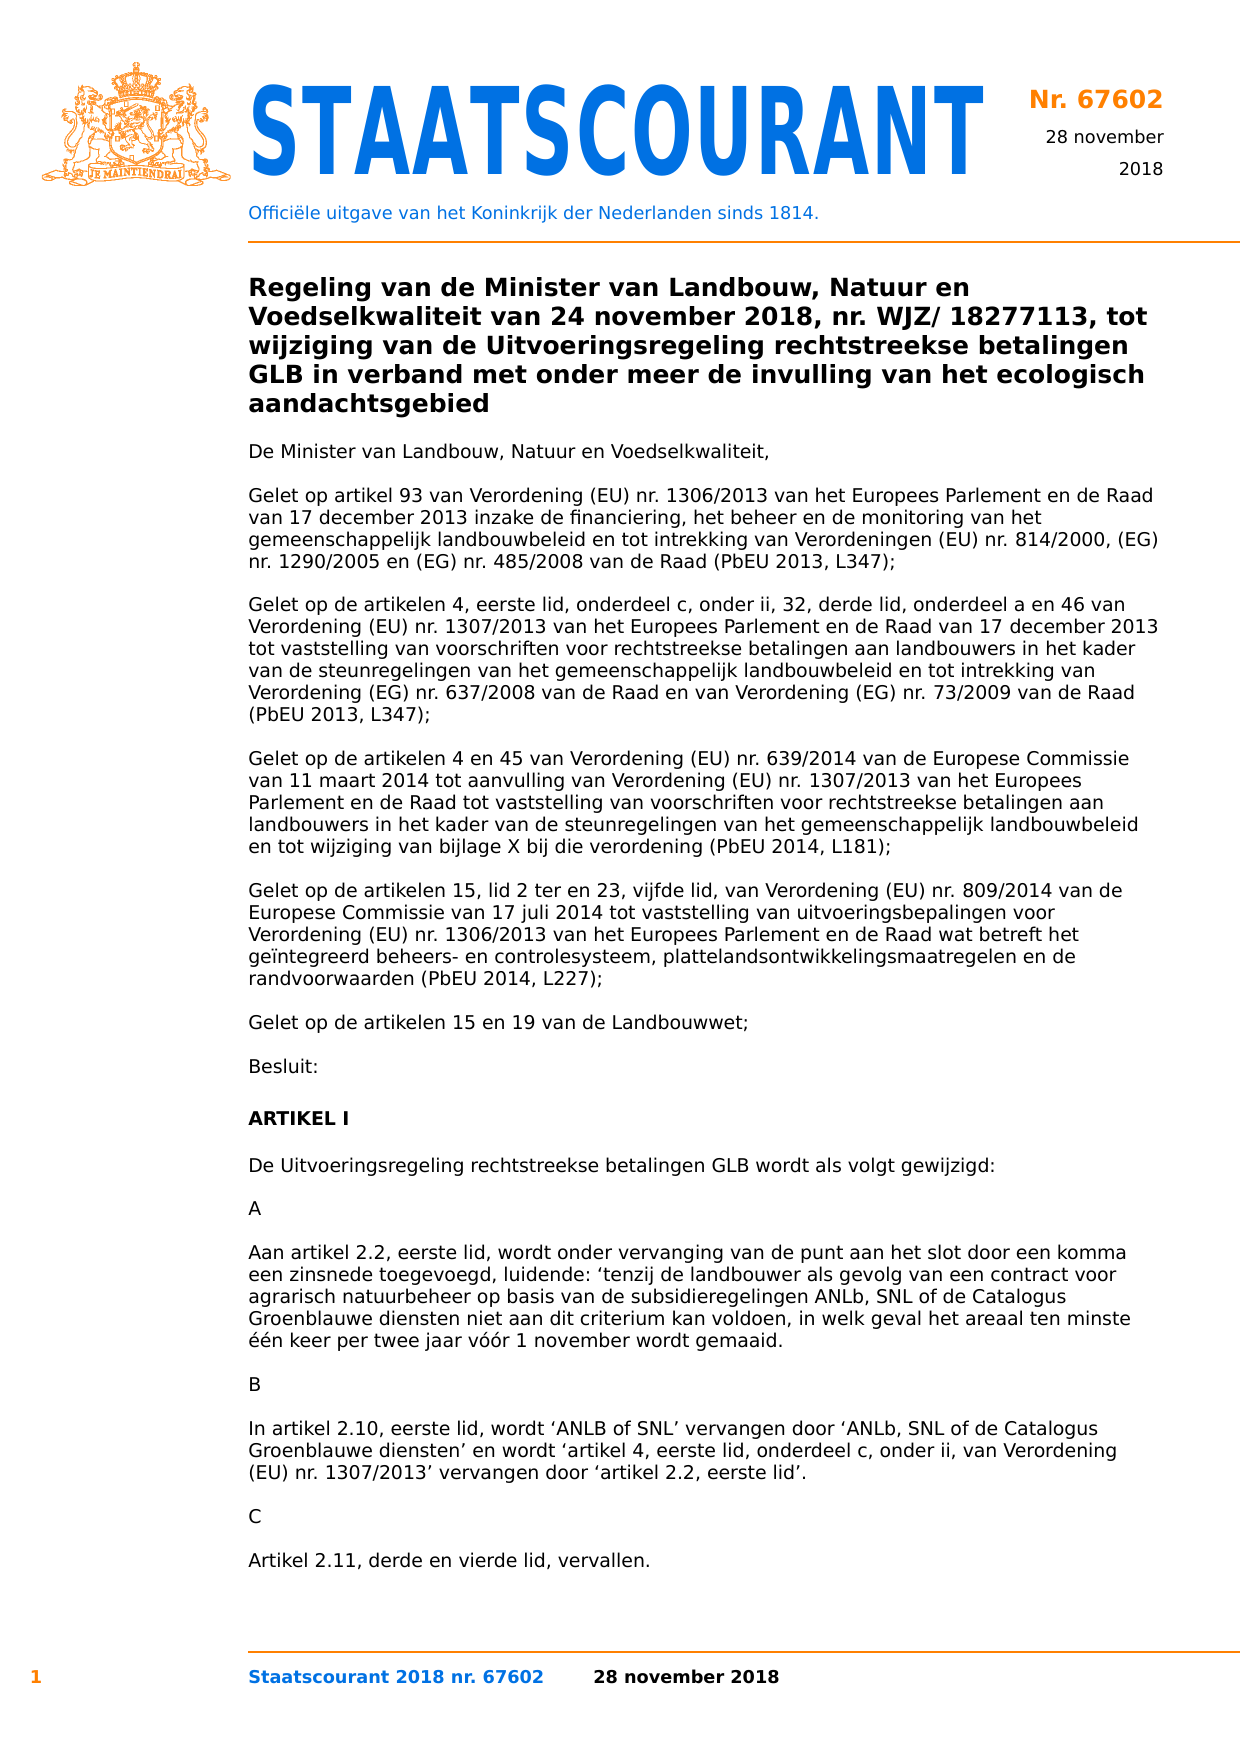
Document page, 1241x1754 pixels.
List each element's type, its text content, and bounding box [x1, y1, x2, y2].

text Gelet op de artikelen 15, lid 2 ter en 23, vijfde lid, van Verordening (EU) nr. 809/2014 van de Europese Commissie van 17 juli 2014 tot vaststelling van uitvoeringsbepalingen voor Verordening (EU) nr. 1306/2013 van het Europees Parlement en de Raad wat betreft het geïntegreerd beheers- en controlesysteem, plattelandsontwikkelingsmaatregelen en de randvoorwaarden (PbEU 2014, L227); [248, 880, 1163, 990]
text B [248, 1374, 1163, 1396]
text C [248, 1506, 1163, 1528]
text De Uitvoeringsregeling rechtstreekse betalingen GLB wordt als volgt gewijzigd: [248, 1154, 1163, 1176]
text De Minister van Landbouw, Natuur en Voedselkwaliteit, [248, 441, 1163, 463]
table_header Nr. 67602 [998, 62, 1240, 121]
text Gelet op artikel 93 van Verordening (EU) nr. 1306/2013 van het Europees Parlement en de Raad van 17 december 2013 inzake de financiering, het beheer en de monitoring van het gemeenschappelijk landbouwbeleid en tot intrekking van Verordeningen (EU) nr. 814/2000, (EG) nr. 1290/2005 en (EG) nr. 485/2008 van de Raad (PbEU 2013, L347); [248, 484, 1163, 572]
subtitle ARTIKEL I [248, 1107, 1163, 1129]
text Gelet op de artikelen 4, eerste lid, onderdeel c, onder ii, 32, derde lid, onderdeel a en 46 van Verordening (EU) nr. 1307/2013 van het Europees Parlement en de Raad van 17 december 2013 tot vaststelling van voorschriften voor rechtstreekse betalingen aan landbouwers in het kader van de steunregelingen van het gemeenschappelijk landbouwbeleid en tot intrekking van Verordening (EG) nr. 637/2008 van de Raad en van Verordening (EG) nr. 73/2009 van de Raad (PbEU 2013, L347); [248, 594, 1163, 726]
table_header STAATSCOURANT [248, 62, 998, 203]
text Besluit: [248, 1056, 1163, 1077]
table_cell 2018 [998, 153, 1240, 203]
text Gelet op de artikelen 4 en 45 van Verordening (EU) nr. 639/2014 van de Europese Commissie van 11 maart 2014 tot aanvulling van Verordening (EU) nr. 1307/2013 van het Europees Parlement en de Raad tot vaststelling van voorschriften voor rechtstreekse betalingen aan landbouwers in het kader van de steunregelingen van het gemeenschappelijk landbouwbeleid en tot wijziging van bijlage X bij die verordening (PbEU 2014, L181); [248, 748, 1163, 858]
table_header [25, 62, 248, 241]
table_cell 28 november [998, 121, 1240, 153]
picture [41, 62, 231, 186]
subtitle Regeling van de Minister van Landbouw, Natuur en Voedselkwaliteit van 24 november 2018, nr. WJZ/ 18277113, tot wijziging van de Uitvoeringsregeling rechtstreekse betalingen GLB in verband met onder meer de invulling van het ecologisch aandachtsgebied [248, 273, 1163, 419]
table_cell Officiële uitgave van het Koninkrijk der Nederlanden sinds 1814. [248, 203, 1240, 241]
text In artikel 2.10, eerste lid, wordt ‘ANLB of SNL’ vervangen door ‘ANLb, SNL of de Catalogus Groenblauwe diensten’ en wordt ‘artikel 4, eerste lid, onderdeel c, onder ii, van Verordening (EU) nr. 1307/2013’ vervangen door ‘artikel 2.2, eerste lid’. [248, 1418, 1163, 1484]
text Artikel 2.11, derde en vierde lid, vervallen. [248, 1549, 1163, 1571]
text Gelet op de artikelen 15 en 19 van de Landbouwwet; [248, 1012, 1163, 1034]
text Aan artikel 2.2, eerste lid, wordt onder vervanging van de punt aan het slot door een komma een zinsnede toegevoegd, luidende: ‘tenzij de landbouwer als gevolg van een contract voor agrarisch natuurbeheer op basis van de subsidieregelingen ANLb, SNL of de Catalogus Groenblauwe diensten niet aan dit criterium kan voldoen, in welk geval het areaal ten minste één keer per twee jaar vóór 1 november wordt gemaaid. [248, 1242, 1163, 1352]
text A [248, 1198, 1163, 1220]
